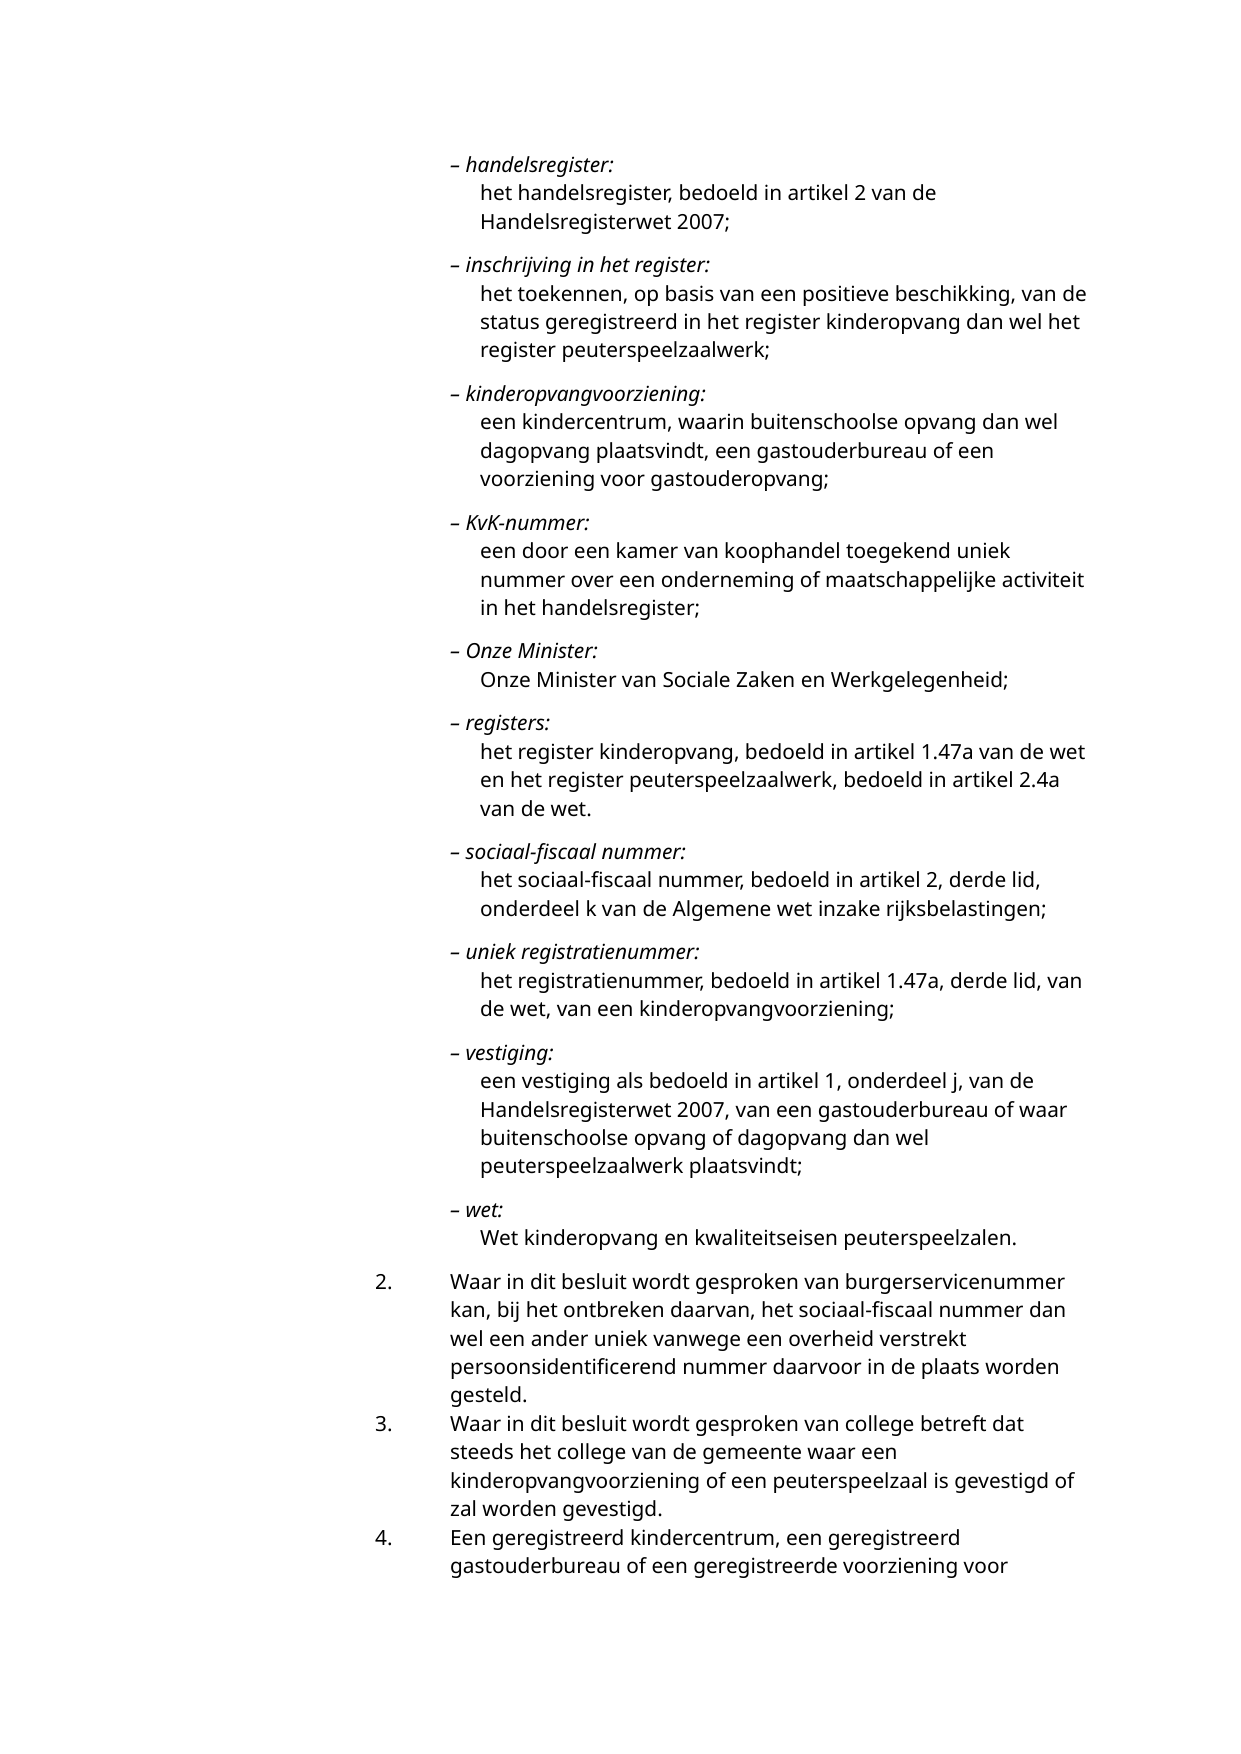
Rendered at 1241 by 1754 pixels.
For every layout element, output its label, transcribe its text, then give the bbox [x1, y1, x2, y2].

list – sociaal-fiscaal nummer: [375, 837, 1090, 866]
list het toekennen, op basis van een positieve beschikking, van de status geregistreerd in het register kinderopvang dan wel het register peuterspeelzaalwerk; [405, 279, 1090, 364]
list Onze Minister van Sociale Zaken en Werkgelegenheid; [405, 665, 1090, 693]
list – uniek registratienummer: [375, 937, 1090, 966]
list – registers: [375, 708, 1090, 737]
list – wet: [375, 1195, 1090, 1223]
list Waar in dit besluit wordt gesproken van burgerservicenummer kan, bij het ontbreken daarvan, het sociaal-fiscaal nummer dan wel een ander uniek vanwege een overheid verstrekt persoonsidentificerend nummer daarvoor in de plaats worden gesteld. [375, 1267, 1090, 1409]
list Waar in dit besluit wordt gesproken van college betreft dat steeds het college van de gemeente waar een kinderopvangvoorziening of een peuterspeelzaal is gevestigd of zal worden gevestigd. [375, 1409, 1090, 1523]
list Een geregistreerd kindercentrum, een geregistreerd gastouderbureau of een geregistreerde voorziening voor [375, 1523, 1090, 1580]
list het register kinderopvang, bedoeld in artikel 1.47a van de wet en het register peuterspeelzaalwerk, bedoeld in artikel 2.4a van de wet. [405, 737, 1090, 822]
list Wet kinderopvang en kwaliteitseisen peuterspeelzalen. [405, 1223, 1090, 1252]
list het sociaal-fiscaal nummer, bedoeld in artikel 2, derde lid, onderdeel k van de Algemene wet inzake rijksbelastingen; [405, 866, 1090, 922]
list het handelsregister, bedoeld in artikel 2 van de Handelsregisterwet 2007; [405, 178, 1090, 235]
list – KvK-nummer: [375, 508, 1090, 536]
list – Onze Minister: [375, 637, 1090, 665]
list een door een kamer van koophandel toegekend uniek nummer over een onderneming of maatschappelijke activiteit in het handelsregister; [405, 536, 1090, 622]
list het registratienummer, bedoeld in artikel 1.47a, derde lid, van de wet, van een kinderopvangvoorziening; [405, 966, 1090, 1023]
list een kindercentrum, waarin buitenschoolse opvang dan wel dagopvang plaatsvindt, een gastouderbureau of een voorziening voor gastouderopvang; [405, 407, 1090, 493]
list – inschrijving in het register: [375, 250, 1090, 279]
list – vestiging: [375, 1038, 1090, 1066]
list een vestiging als bedoeld in artikel 1, onderdeel j, van de Handelsregisterwet 2007, van een gastouderbureau of waar buitenschoolse opvang of dagopvang dan wel peuterspeelzaalwerk plaatsvindt; [405, 1066, 1090, 1180]
list – kinderopvangvoorziening: [375, 379, 1090, 407]
list – handelsregister: [375, 150, 1090, 178]
